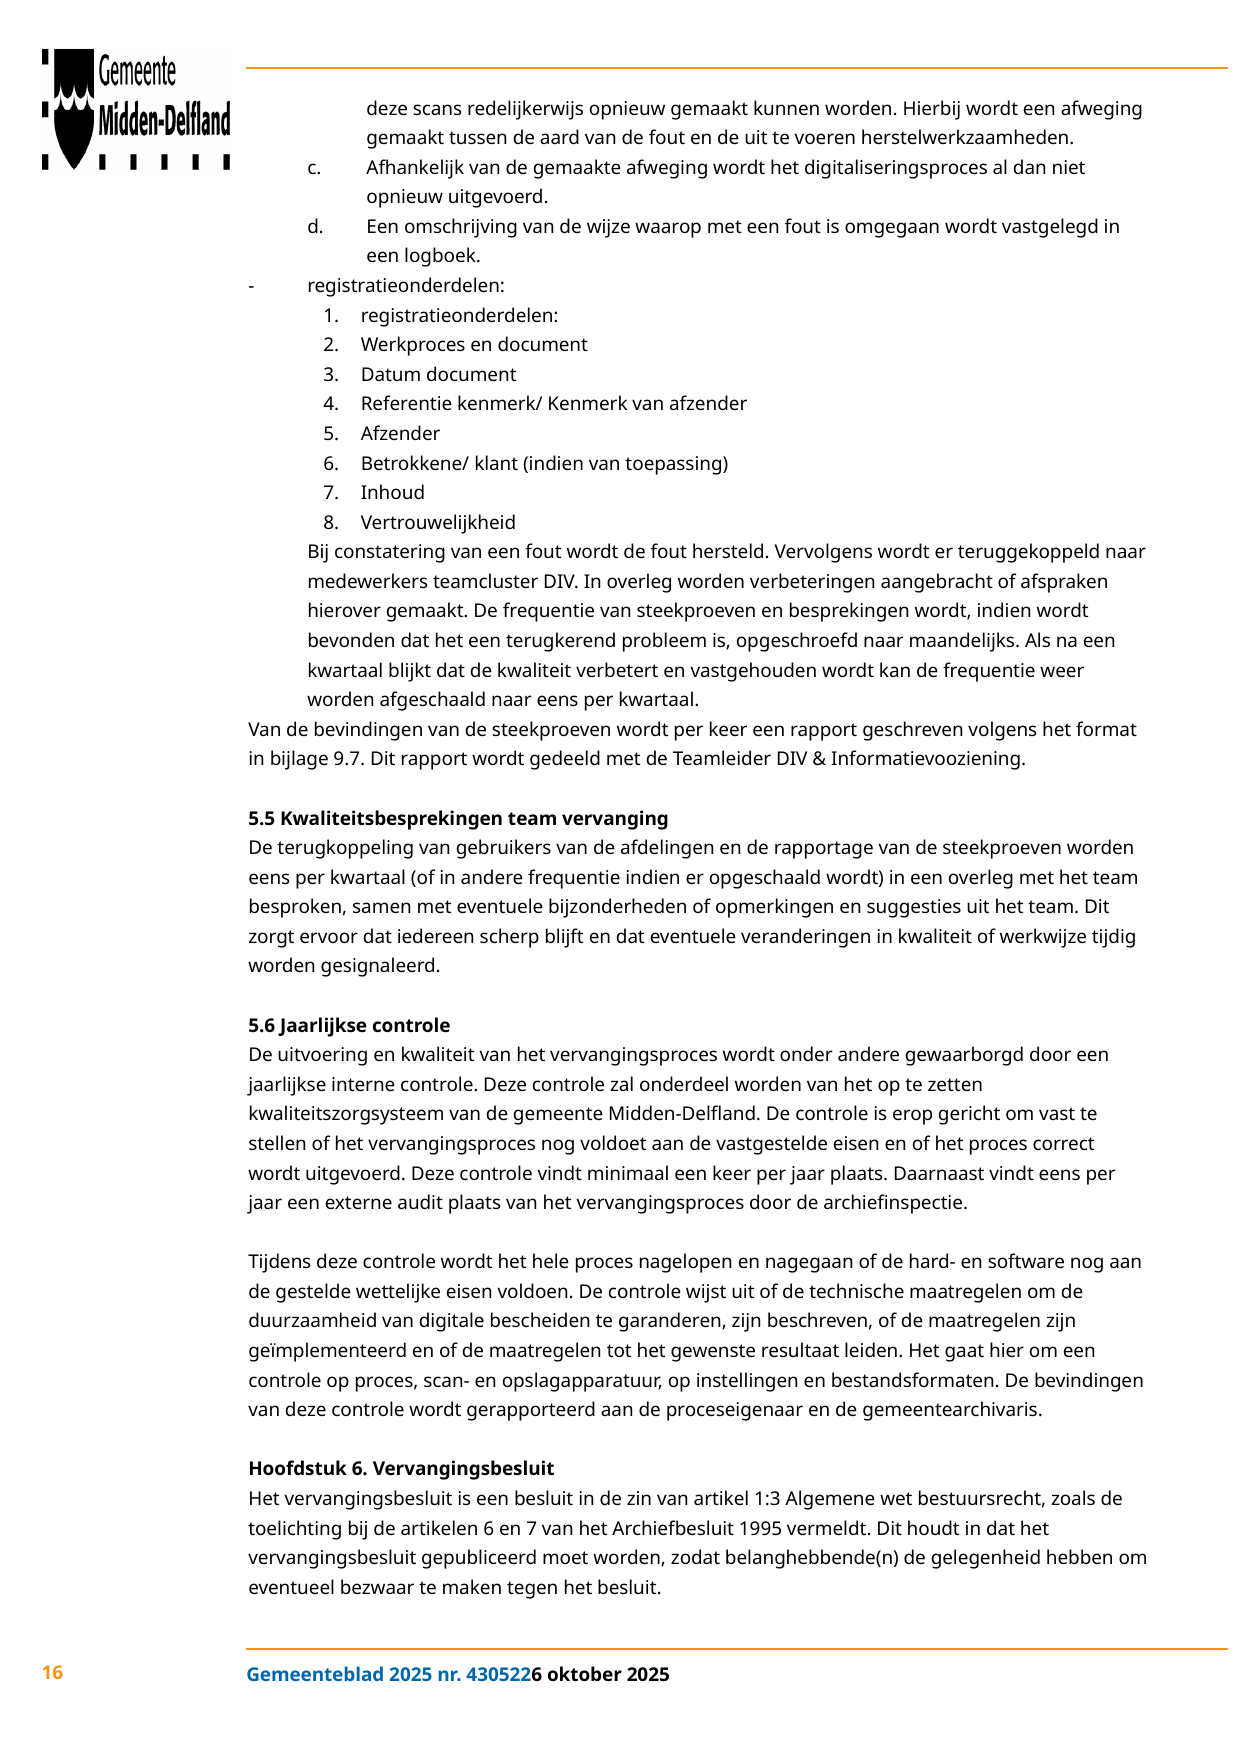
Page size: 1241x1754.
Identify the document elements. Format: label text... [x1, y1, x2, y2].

text Hoofdstuk 6. Vervangingsbesluit [248, 1456, 1152, 1481]
list Afhankelijk van de gemaakte afweging wordt het digitaliseringsproces al dan niet opnieuw uitgevoerd. [307, 154, 1152, 209]
list Bij constatering van een fout wordt de fout hersteld. Vervolgens wordt er teruggekoppeld naar medewerkers teamcluster DIV. In overleg worden verbeteringen aangebracht of afspraken hierover gemaakt. De frequentie van steekproeven en besprekingen wordt, indien wordt bevonden dat het een terugkerend probleem is, opgeschroefd naar maandelijks. Als na een kwartaal blijkt dat de kwaliteit verbetert en vastgehouden wordt kan de frequentie weer worden afgeschaald naar eens per kwartaal. [248, 538, 1152, 712]
text Van de bevindingen van de steekproeven wordt per keer een rapport geschreven volgens het format in bijlage 9.7. Dit rapport wordt gedeeld met de Teamleider DIV & Informatievooziening. [248, 716, 1152, 771]
list Inhoud [323, 479, 1152, 505]
list registratieonderdelen: [323, 302, 1152, 328]
text Het vervangingsbesluit is een besluit in de zin van artikel 1:3 Algemene wet bestuursrecht, zoals de toelichting bij de artikelen 6 en 7 van het Archiefbesluit 1995 vermeldt. Dit houdt in dat het vervangingsbesluit gepubliceerd moet worden, zodat belanghebbende(n) de gelegenheid hebben om eventueel bezwaar te maken tegen het besluit. [248, 1485, 1152, 1600]
list Vertrouwelijkheid [323, 509, 1152, 535]
list Afzender [323, 420, 1152, 446]
picture [41, 47, 231, 172]
list Referentie kenmerk/ Kenmerk van afzender [323, 391, 1152, 416]
text De uitvoering en kwaliteit van het vervangingsproces wordt onder andere gewaarborgd door een jaarlijkse interne controle. Deze controle zal onderdeel worden van het op te zetten kwaliteitszorgsysteem van de gemeente Midden-Delfland. De controle is erop gericht om vast te stellen of het vervangingsproces nog voldoet aan de vastgestelde eisen en of het proces correct wordt uitgevoerd. Deze controle vindt minimaal een keer per jaar plaats. Daarnaast vindt eens per jaar een externe audit plaats van het vervangingsproces door de archiefinspectie. [248, 1041, 1152, 1215]
list Een omschrijving van de wijze waarop met een fout is omgegaan wordt vastgelegd in een logboek. [307, 213, 1152, 268]
list deze scans redelijkerwijs opnieuw gemaakt kunnen worden. Hierbij wordt een afweging gemaakt tussen de aard van de fout en de uit te voeren herstelwerkzaamheden. [307, 95, 1152, 150]
list Werkproces en document [323, 331, 1152, 357]
text 5.6 Jaarlijkse controle [248, 1012, 1152, 1038]
list Datum document [323, 361, 1152, 387]
list Betrokkene/ klant (indien van toepassing) [323, 450, 1152, 476]
list registratieonderdelen: [248, 272, 1152, 298]
text De terugkoppeling van gebruikers van de afdelingen en de rapportage van de steekproeven worden eens per kwartaal (of in andere frequentie indien er opgeschaald wordt) in een overleg met het team besproken, samen met eventuele bijzonderheden of opmerkingen en suggesties uit het team. Dit zorgt ervoor dat iedereen scherp blijft en dat eventuele veranderingen in kwaliteit of werkwijze tijdig worden gesignaleerd. [248, 834, 1152, 978]
text 5.5 Kwaliteitsbesprekingen team vervanging [248, 805, 1152, 831]
text Tijdens deze controle wordt het hele proces nagelopen en nagegaan of de hard- en software nog aan de gestelde wettelijke eisen voldoen. De controle wijst uit of de technische maatregelen om de duurzaamheid van digitale bescheiden te garanderen, zijn beschreven, of de maatregelen zijn geïmplementeerd en of de maatregelen tot het gewenste resultaat leiden. Het gaat hier om een controle op proces, scan- en opslagapparatuur, op instellingen en bestandsformaten. De bevindingen van deze controle wordt gerapporteerd aan de proceseigenaar en de gemeentearchivaris. [248, 1248, 1152, 1422]
